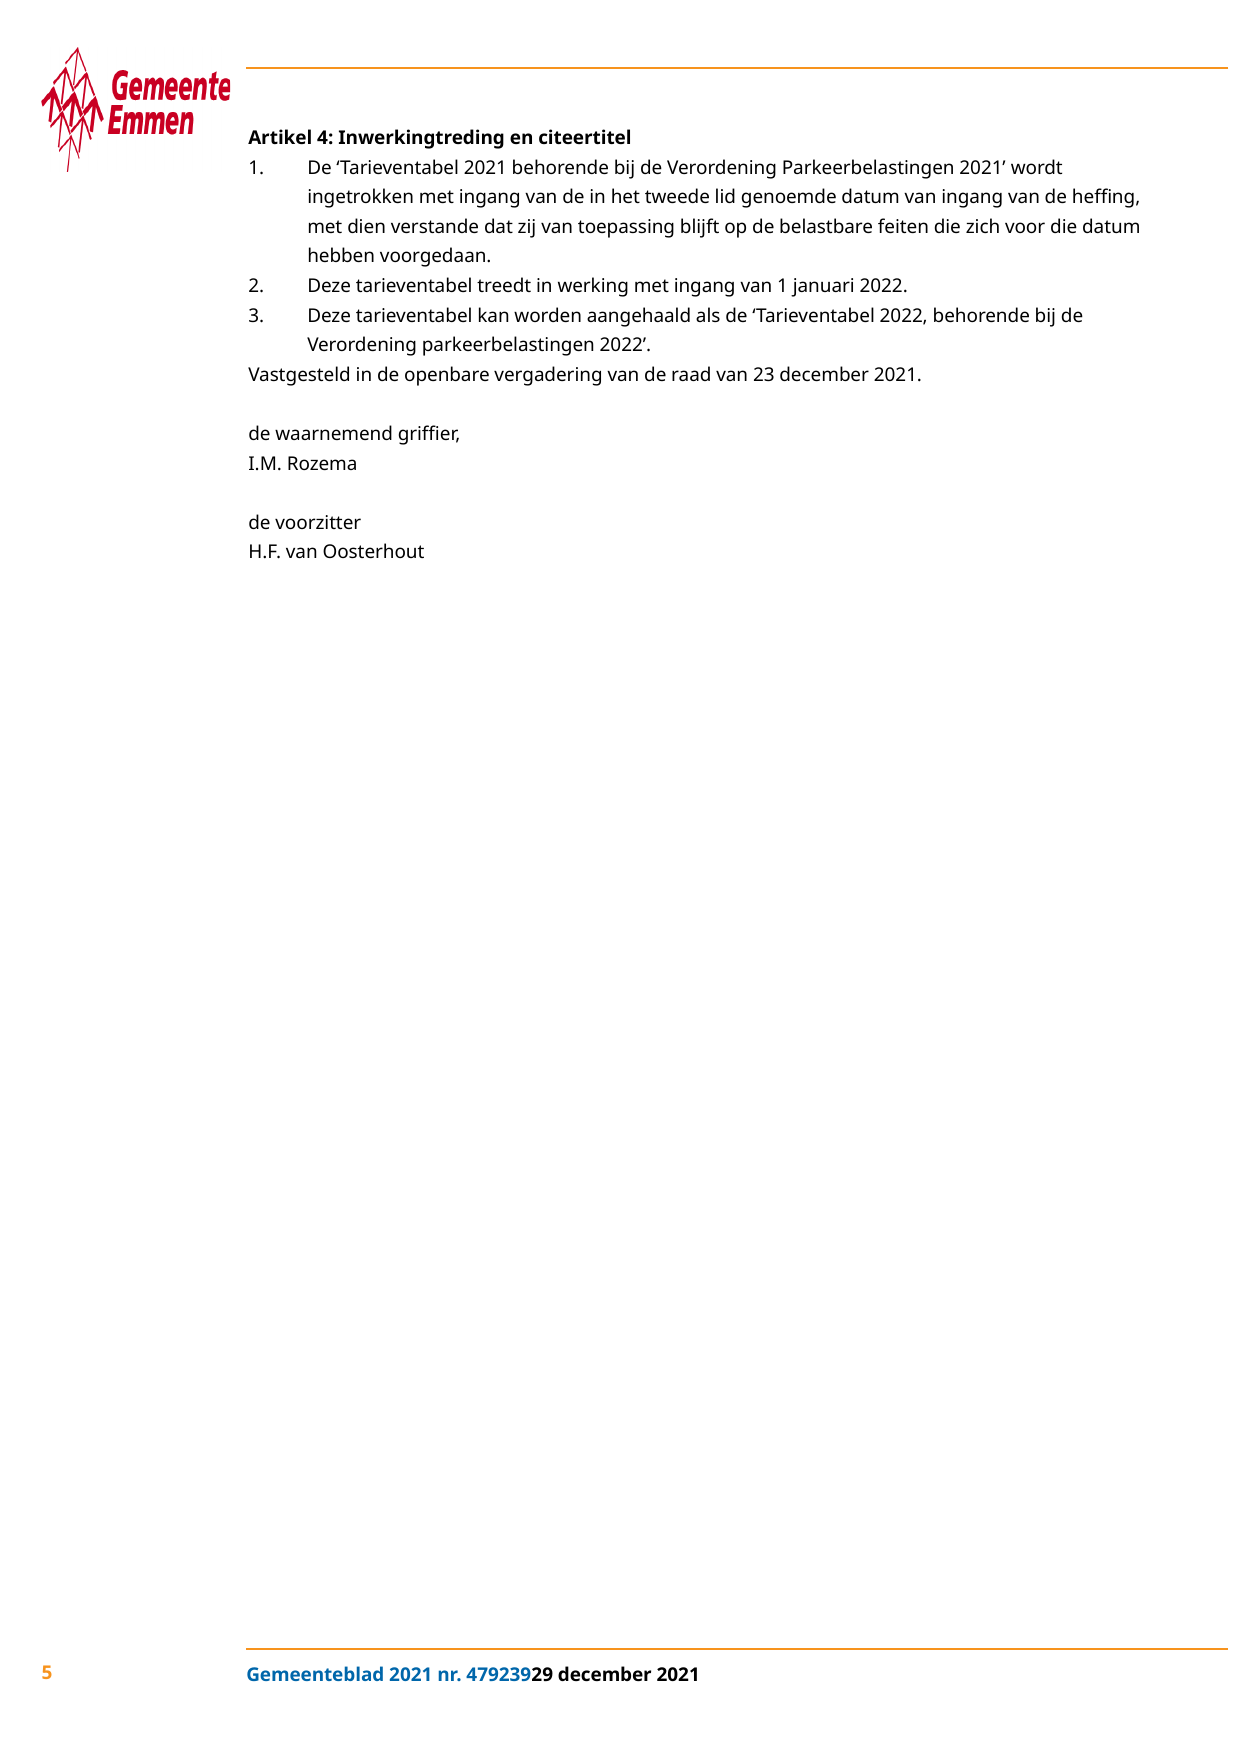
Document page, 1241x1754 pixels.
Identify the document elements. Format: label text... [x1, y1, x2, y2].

list De ‘Tarieventabel 2021 behorende bij de Verordening Parkeerbelastingen 2021’ wordt ingetrokken met ingang van de in het tweede lid genoemde datum van ingang van de heffing, met dien verstande dat zij van toepassing blijft op de belastbare feiten die zich voor die datum hebben voorgedaan. [248, 154, 1152, 268]
text Artikel 4: Inwerkingtreding en citeertitel [248, 124, 1152, 150]
text Vastgesteld in de openbare vergadering van de raad van 23 december 2021. [248, 361, 1152, 387]
list Deze tarieventabel treedt in werking met ingang van 1 januari 2022. [248, 272, 1152, 298]
text H.F. van Oosterhout [248, 538, 1152, 564]
text de voorzitter [248, 509, 1152, 535]
text de waarnemend griffier, [248, 420, 1152, 446]
list Deze tarieventabel kan worden aangehaald als de ‘Tarieventabel 2022, behorende bij de Verordening parkeerbelastingen 2022’. [248, 302, 1152, 357]
picture [41, 47, 231, 172]
text I.M. Rozema [248, 450, 1152, 476]
